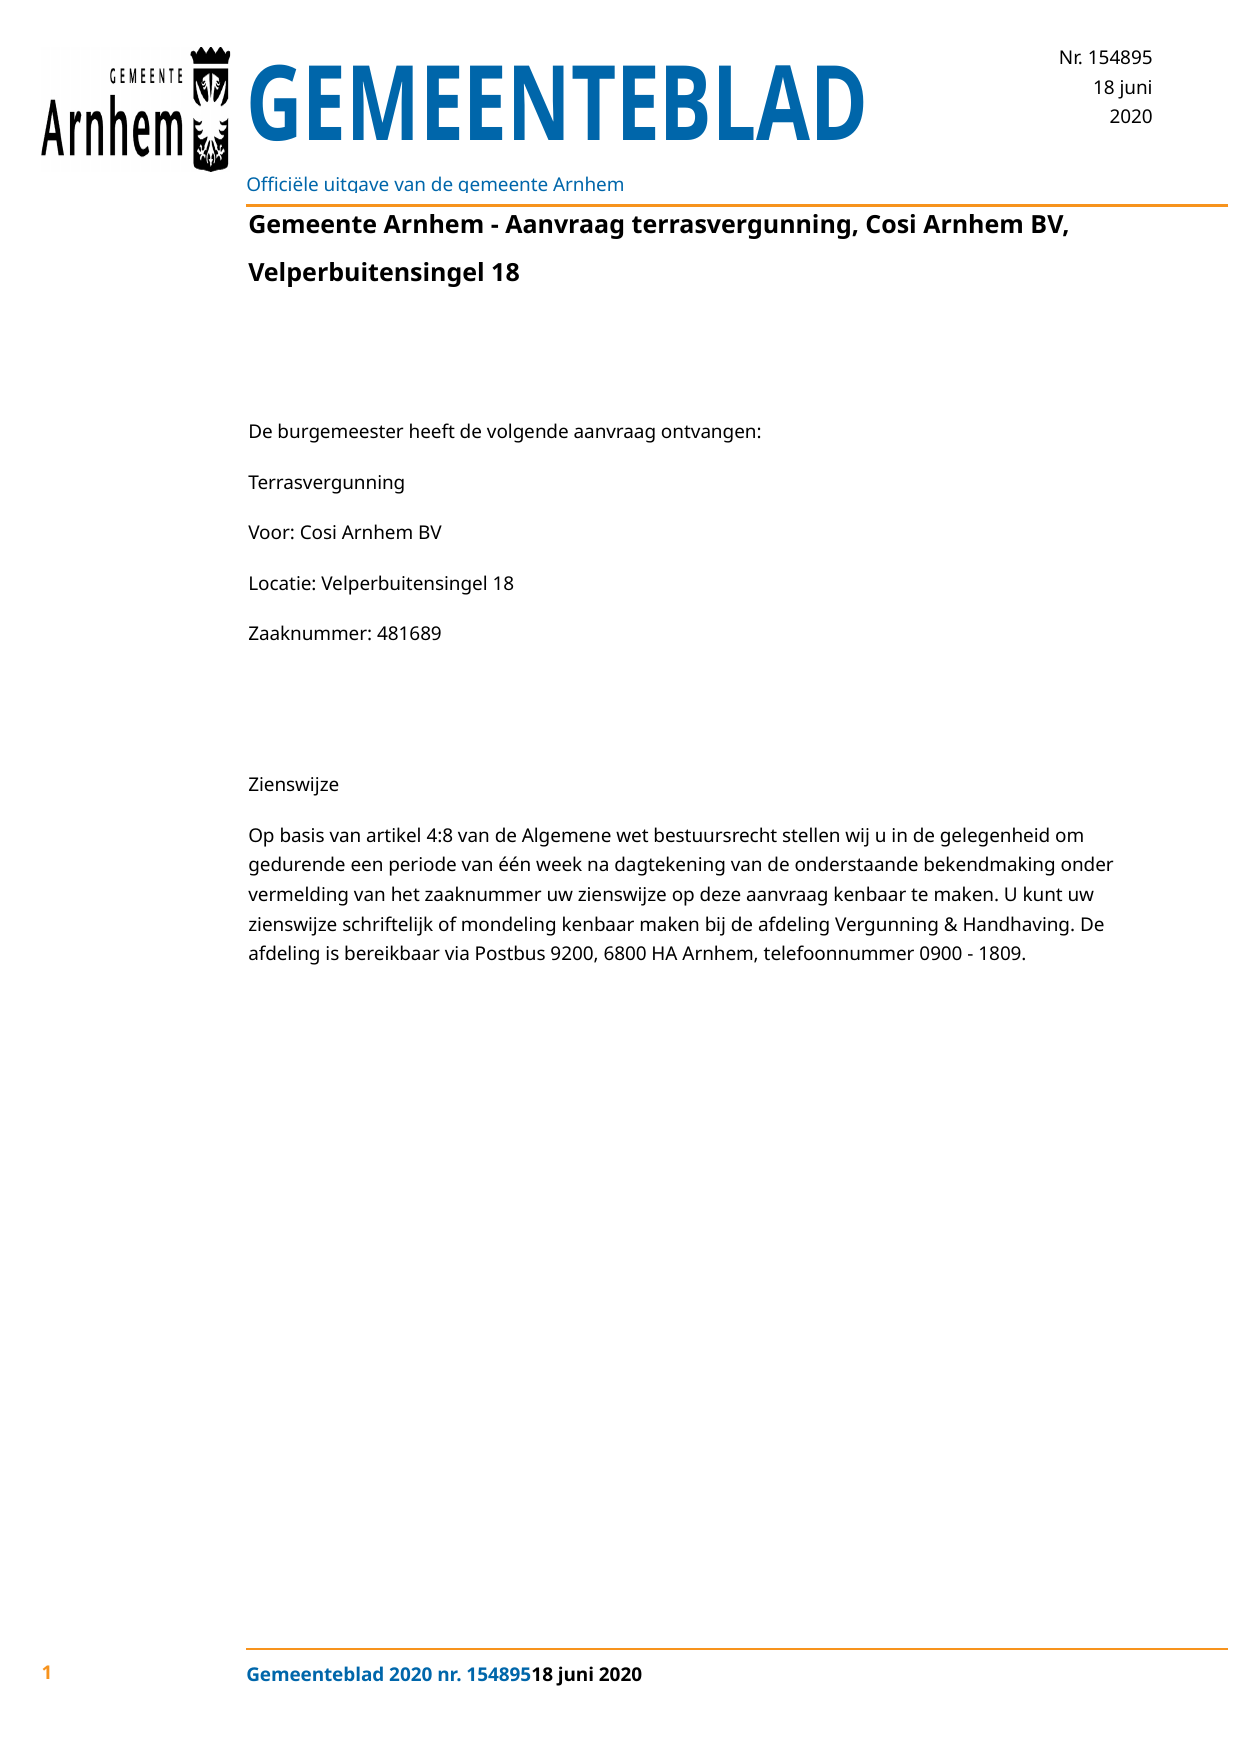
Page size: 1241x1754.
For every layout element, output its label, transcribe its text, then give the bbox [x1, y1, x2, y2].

text Voor: Cosi Arnhem BV [248, 519, 1152, 545]
text Gemeente Arnhem - Aanvraag terrasvergunning, Cosi Arnhem BV, Velperbuitensingel 18 [248, 207, 1152, 288]
text Zienswijze [248, 772, 1152, 797]
text Op basis van artikel 4:8 van de Algemene wet bestuursrecht stellen wij u in de gelegenheid om gedurende een periode van één week na dagtekening van de onderstaande bekendmaking onder vermelding van het zaaknummer uw zienswijze op deze aanvraag kenbaar te maken. U kunt uw zienswijze schriftelijk of mondeling kenbaar maken bij de afdeling Vergunning & Handhaving. De afdeling is bereikbaar via Postbus 9200, 6800 HA Arnhem, telefoonnummer 0900 - 1809. [248, 822, 1152, 966]
text De burgemeester heeft de volgende aanvraag ontvangen: [248, 419, 1152, 444]
text Terrasvergunning [248, 469, 1152, 495]
text Locatie: Velperbuitensingel 18 [248, 570, 1152, 596]
text Zaaknummer: 481689 [248, 620, 1152, 646]
picture [41, 47, 231, 172]
